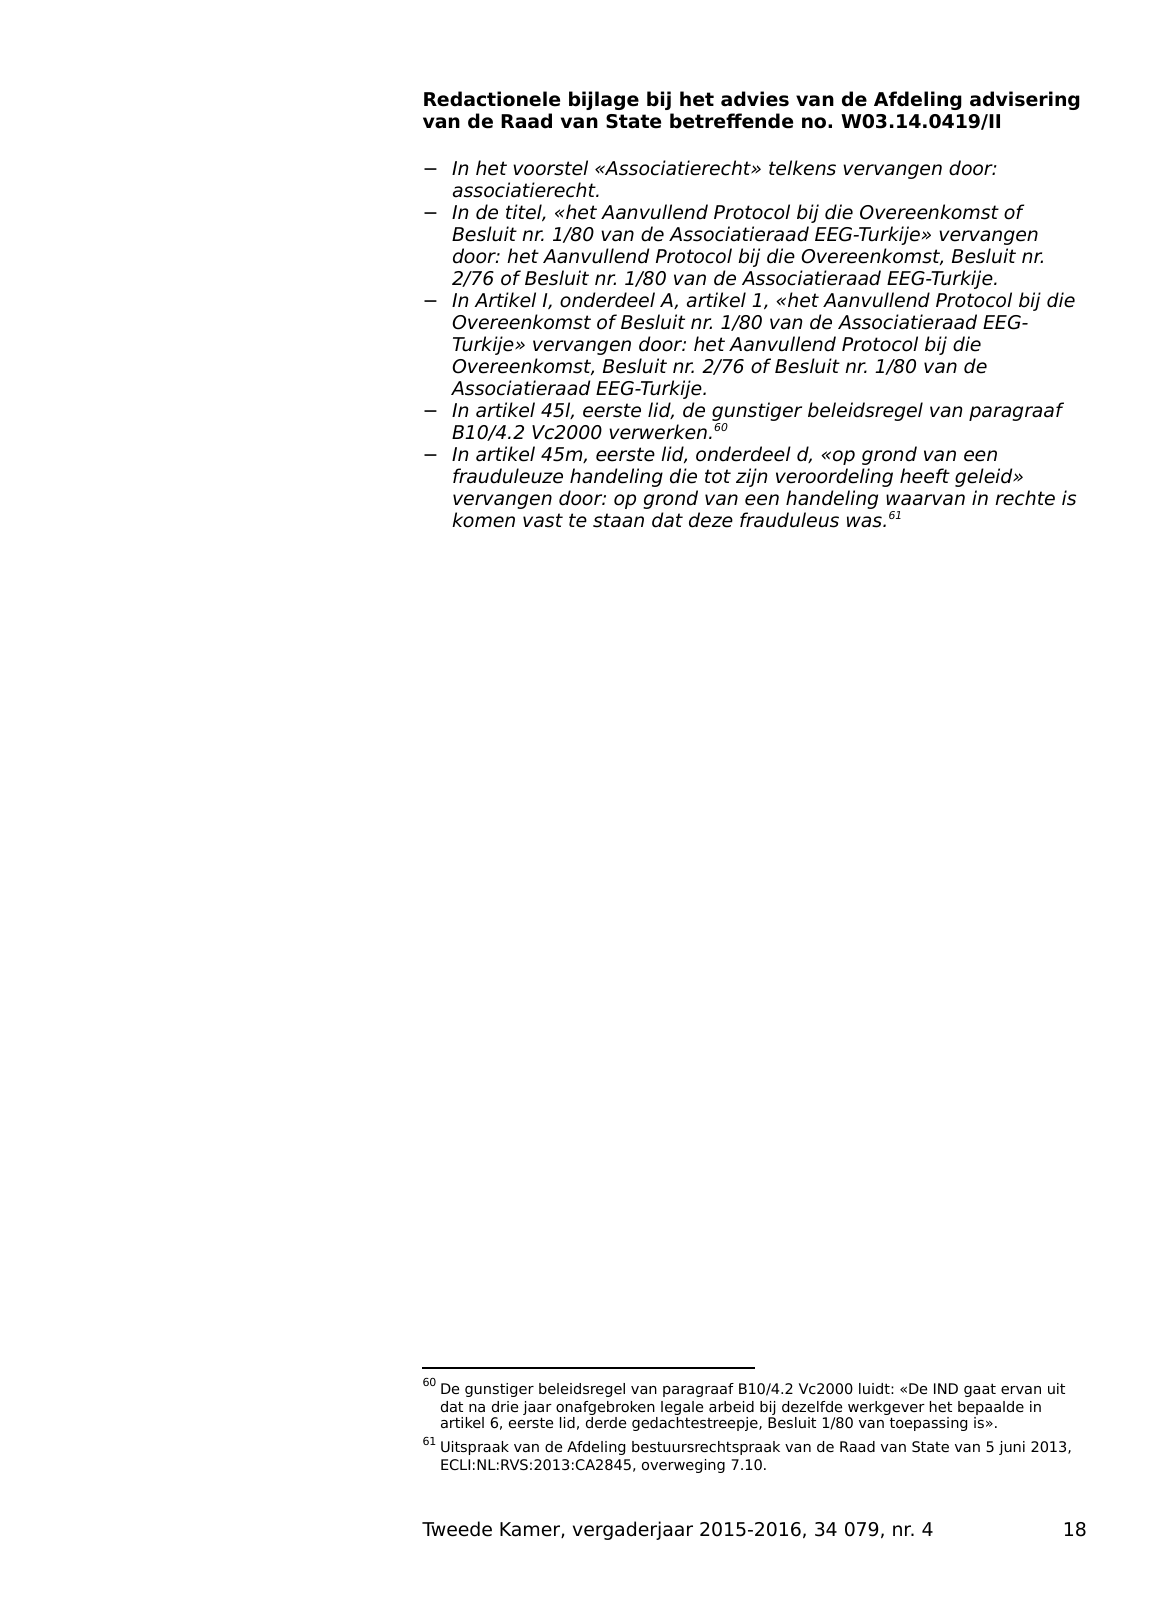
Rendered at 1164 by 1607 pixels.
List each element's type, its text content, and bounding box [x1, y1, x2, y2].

text − In artikel 45l, eerste lid, de gunstiger beleidsregel van paragraaf B10/4.2 Vc2000 verwerken. [422, 400, 1087, 444]
text − In artikel 45m, eerste lid, onderdeel d, «op grond van een frauduleuze handeling die tot zijn veroordeling heeft geleid» vervangen door: op grond van een handeling waarvan in rechte is komen vast te staan dat deze frauduleus was. [422, 444, 1087, 532]
text Uitspraak van de Afdeling bestuursrechtspraak van de Raad van State van 5 juni 2013, ECLI:NL:RVS:2013:CA2845, overweging 7.10. [422, 1435, 1087, 1474]
subtitle Redactionele bijlage bij het advies van de Afdeling advisering van de Raad van State betreffende no. W03.14.0419/II [77, 89, 1087, 133]
text De gunstiger beleidsregel van paragraaf B10/4.2 Vc2000 luidt: «De IND gaat ervan uit dat na drie jaar onafgebroken legale arbeid bij dezelfde werkgever het bepaalde in artikel 6, eerste lid, derde gedachtestreepje, Besluit 1/80 van toepassing is». [422, 1377, 1087, 1432]
text − In de titel, «het Aanvullend Protocol bij die Overeenkomst of Besluit nr. 1/80 van de Associatieraad EEG-Turkije» vervangen door: het Aanvullend Protocol bij die Overeenkomst, Besluit nr. 2/76 of Besluit nr. 1/80 van de Associatieraad EEG-Turkije. [422, 202, 1087, 290]
text − In het voorstel «Associatierecht» telkens vervangen door: associatierecht. [422, 158, 1087, 202]
text − In Artikel I, onderdeel A, artikel 1, «het Aanvullend Protocol bij die Overeenkomst of Besluit nr. 1/80 van de Associatieraad EEG-Turkije» vervangen door: het Aanvullend Protocol bij die Overeenkomst, Besluit nr. 2/76 of Besluit nr. 1/80 van de Associatieraad EEG-Turkije. [422, 290, 1087, 400]
